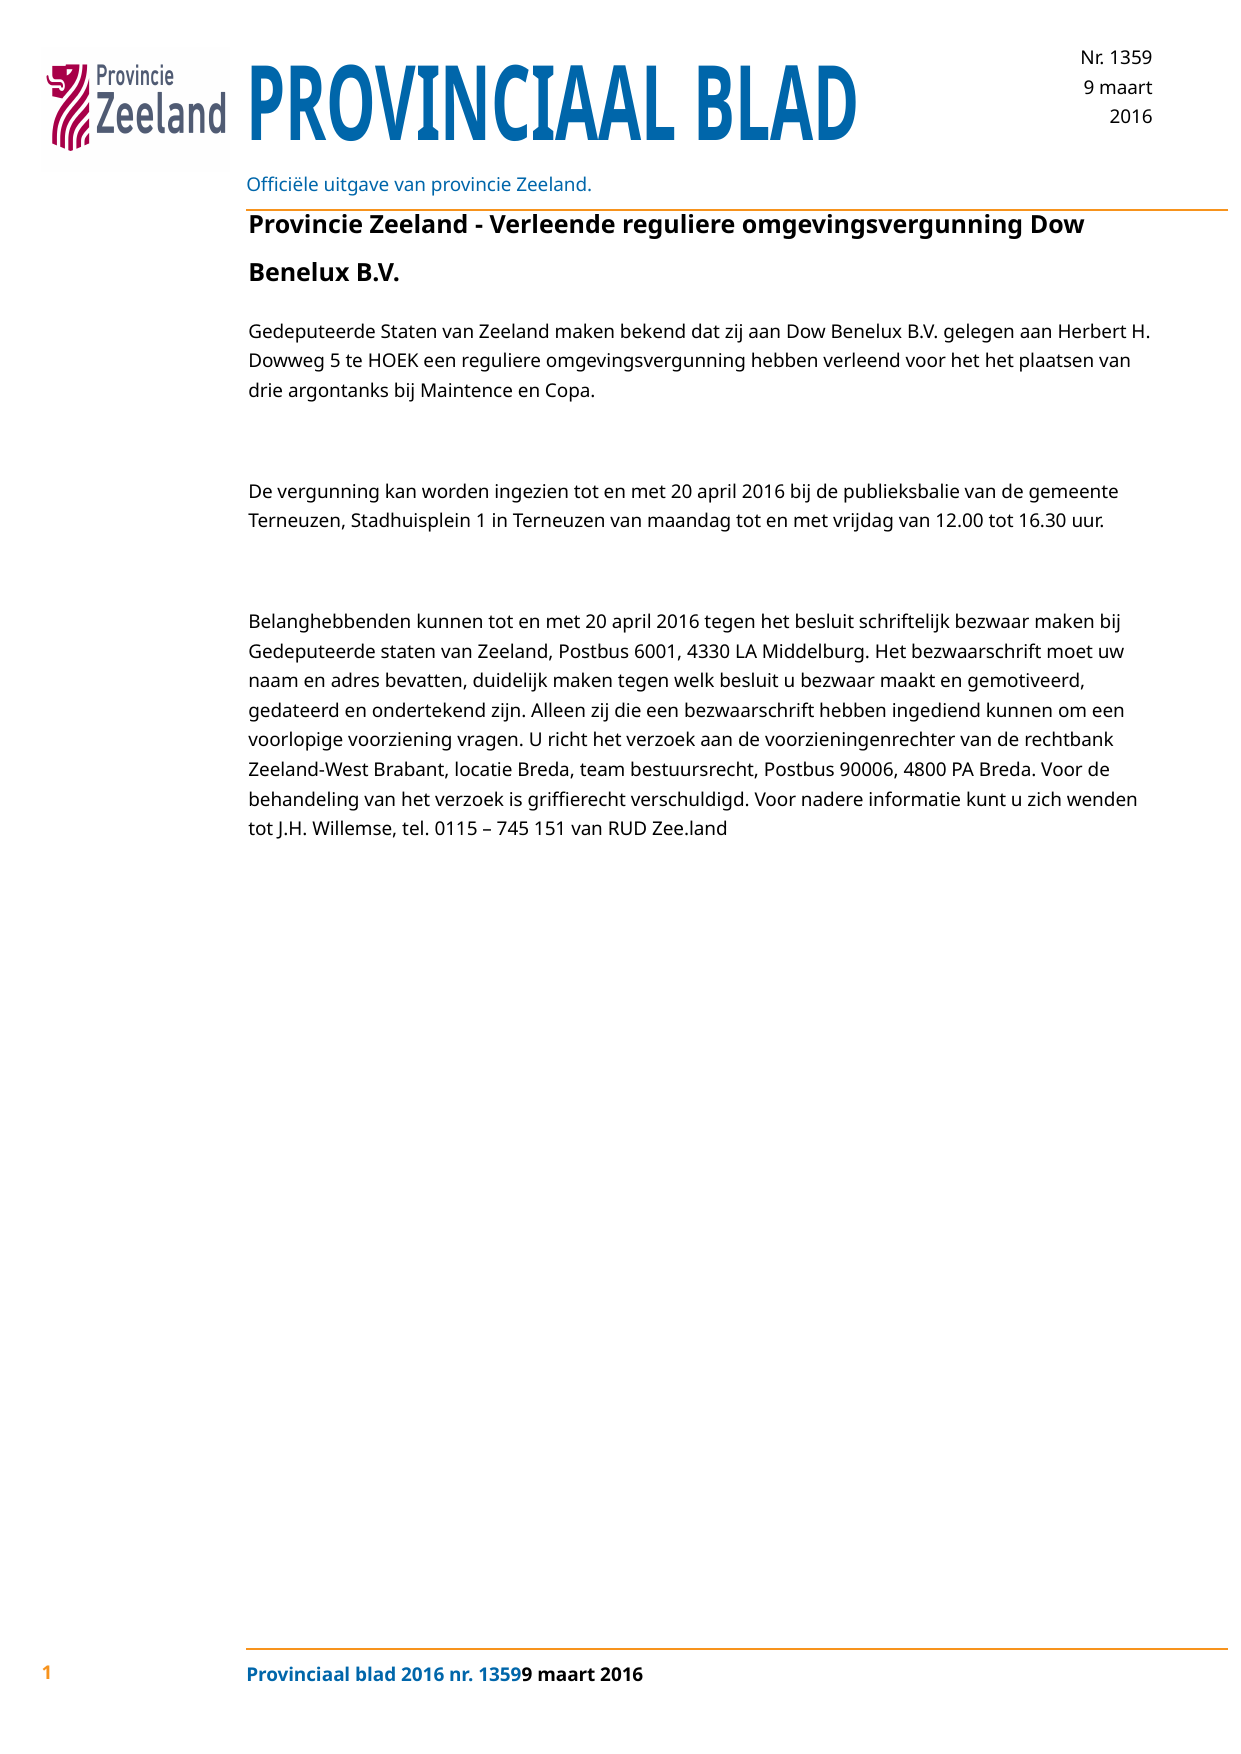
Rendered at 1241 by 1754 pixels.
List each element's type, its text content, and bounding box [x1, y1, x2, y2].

text De vergunning kan worden ingezien tot en met 20 april 2016 bij de publieksbalie van de gemeente Terneuzen, Stadhuisplein 1 in Terneuzen van maandag tot en met vrijdag van 12.00 tot 16.30 uur. [248, 478, 1152, 533]
text Provincie Zeeland - Verleende reguliere omgevingsvergunning Dow Benelux B.V. [248, 211, 1152, 288]
text Belanghebbenden kunnen tot en met 20 april 2016 tegen het besluit schriftelijk bezwaar maken bij Gedeputeerde staten van Zeeland, Postbus 6001, 4330 LA Middelburg. Het bezwaarschrift moet uw naam en adres bevatten, duidelijk maken tegen welk besluit u bezwaar maakt en gemotiveerd, gedateerd en ondertekend zijn. Alleen zij die een bezwaarschrift hebben ingediend kunnen om een voorlopige voorziening vragen. U richt het verzoek aan de voorzieningenrechter van de rechtbank Zeeland-West Brabant, locatie Breda, team bestuursrecht, Postbus 90006, 4800 PA Breda. Voor de behandeling van het verzoek is griffierecht verschuldigd. Voor nadere informatie kunt u zich wenden tot J.H. Willemse, tel. 0115 – 745 151 van RUD Zee.land [248, 608, 1152, 841]
picture [41, 47, 231, 172]
text Gedeputeerde Staten van Zeeland maken bekend dat zij aan Dow Benelux B.V. gelegen aan Herbert H. Dowweg 5 te HOEK een reguliere omgevingsvergunning hebben verleend voor het het plaatsen van drie argontanks bij Maintence en Copa. [248, 318, 1152, 403]
